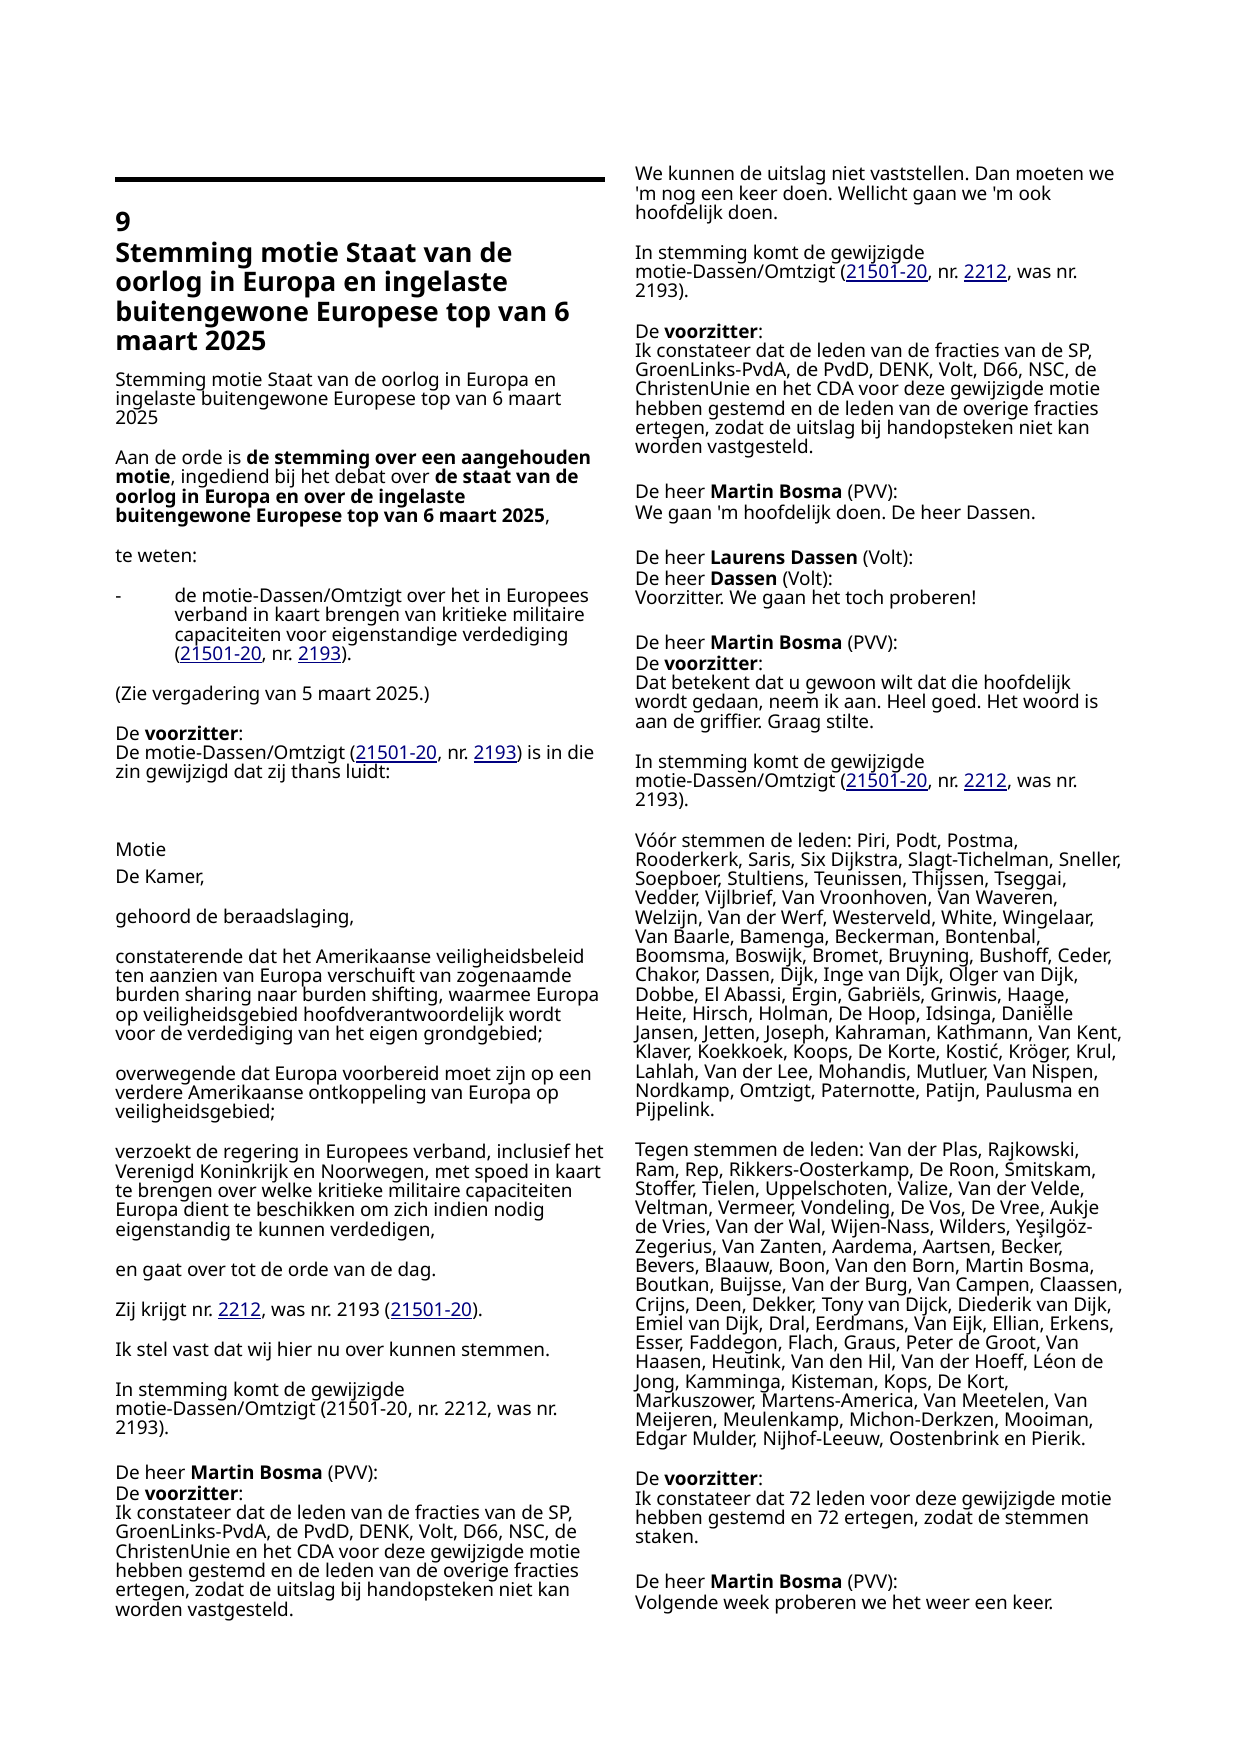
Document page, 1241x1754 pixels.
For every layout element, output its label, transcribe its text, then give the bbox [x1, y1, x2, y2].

text De heer Martin Bosma (PVV): [635, 1568, 1125, 1594]
text Stemming motie Staat van de oorlog in Europa en ingelaste buitengewone Europese top van 6 maart 2025 [115, 371, 605, 428]
text Tegen stemmen de leden: Van der Plas, Rajkowski, Ram, Rep, Rikkers-Oosterkamp, De Roon, Smitskam, Stoffer, Tielen, Uppelschoten, Valize, Van der Velde, Veltman, Vermeer, Vondeling, De Vos, De Vree, Aukje de Vries, Van der Wal, Wijen-Nass, Wilders, Yeşilgöz-Zegerius, Van Zanten, Aardema, Aartsen, Becker, Bevers, Blaauw, Boon, Van den Born, Martin Bosma, Boutkan, Buijsse, Van der Burg, Van Campen, Claassen, Crijns, Deen, Dekker, Tony van Dijck, Diederik van Dijk, Emiel van Dijk, Dral, Eerdmans, Van Eijk, Ellian, Erkens, Esser, Faddegon, Flach, Graus, Peter de Groot, Van Haasen, Heutink, Van den Hil, Van der Hoeff, Léon de Jong, Kamminga, Kisteman, Kops, De Kort, Markuszower, Martens-America, Van Meetelen, Van Meijeren, Meulenkamp, Michon-Derkzen, Mooiman, Edgar Mulder, Nijhof-Leeuw, Oostenbrink en Pierik. [635, 1141, 1125, 1450]
text De motie-Dassen/Omtzigt (21501-20, nr. 2193) is in die zin gewijzigd dat zij thans luidt: [115, 744, 605, 783]
text De voorzitter: [635, 1470, 1125, 1490]
text te weten: [115, 547, 605, 566]
text Dat betekent dat u gewoon wilt dat die hoofdelijk wordt gedaan, neem ik aan. Heel goed. Het woord is aan de griffier. Graag stilte. [635, 674, 1125, 732]
text De heer Martin Bosma (PVV): [635, 629, 1125, 655]
text De voorzitter: [115, 725, 605, 744]
text De heer Dassen (Volt): [635, 570, 1125, 589]
text Zij krijgt nr. 2212, was nr. 2193 (21501-20). [115, 1301, 605, 1320]
text In stemming komt de gewijzigde motie-Dassen/Omtzigt (21501-20, nr. 2212, was nr. 2193). [635, 244, 1125, 302]
text De heer Laurens Dassen (Volt): [635, 544, 1125, 570]
text De voorzitter: [635, 323, 1125, 342]
text Ik constateer dat de leden van de fracties van de SP, GroenLinks-PvdA, de PvdD, DENK, Volt, D66, NSC, de ChristenUnie en het CDA voor deze gewijzigde motie hebben gestemd en de leden van de overige fracties ertegen, zodat de uitslag bij handopsteken niet kan worden vastgesteld. [115, 1504, 605, 1620]
text Stemming motie Staat van de oorlog in Europa en ingelaste buitengewone Europese top van 6 maart 2025 [115, 239, 605, 371]
text Ik stel vast dat wij hier nu over kunnen stemmen. [115, 1341, 605, 1360]
text Aan de orde is de stemming over een aangehouden motie, ingediend bij het debat over de staat van de oorlog in Europa en over de ingelaste buitengewone Europese top van 6 maart 2025, [115, 449, 605, 526]
text De heer Martin Bosma (PVV): [115, 1459, 605, 1485]
text Voorzitter. We gaan het toch proberen! [635, 589, 1125, 608]
text Motie [115, 836, 605, 862]
text Vóór stemmen de leden: Piri, Podt, Postma, Rooderkerk, Saris, Six Dijkstra, Slagt-Tichelman, Sneller, Soepboer, Stultiens, Teunissen, Thijssen, Tseggai, Vedder, Vijlbrief, Van Vroonhoven, Van Waveren, Welzijn, Van der Werf, Westerveld, White, Wingelaar, Van Baarle, Bamenga, Beckerman, Bontenbal, Boomsma, Boswijk, Bromet, Bruyning, Bushoff, Ceder, Chakor, Dassen, Dijk, Inge van Dijk, Olger van Dijk, Dobbe, El Abassi, Ergin, Gabriëls, Grinwis, Haage, Heite, Hirsch, Holman, De Hoop, Idsinga, Daniëlle Jansen, Jetten, Joseph, Kahraman, Kathmann, Van Kent, Klaver, Koekkoek, Koops, De Korte, Kostić, Kröger, Krul, Lahlah, Van der Lee, Mohandis, Mutluer, Van Nispen, Nordkamp, Omtzigt, Paternotte, Patijn, Paulusma en Pijpelink. [635, 832, 1125, 1121]
text Volgende week proberen we het weer een keer. [635, 1594, 1125, 1613]
text constaterende dat het Amerikaanse veiligheidsbeleid ten aanzien van Europa verschuift van zogenaamde burden sharing naar burden shifting, waarmee Europa op veiligheidsgebied hoofdverantwoordelijk wordt voor de verdediging van het eigen grondgebied; [115, 948, 605, 1044]
text (Zie vergadering van 5 maart 2025.) [115, 685, 605, 704]
text De heer Martin Bosma (PVV): [635, 478, 1125, 504]
text verzoekt de regering in Europees verband, inclusief het Verenigd Koninkrijk en Noorwegen, met spoed in kaart te brengen over welke kritieke militaire capaciteiten Europa dient te beschikken om zich indien nodig eigenstandig te kunnen verdedigen, [115, 1143, 605, 1240]
text Ik constateer dat 72 leden voor deze gewijzigde motie hebben gestemd en 72 ertegen, zodat de stemmen staken. [635, 1490, 1125, 1547]
text We kunnen de uitslag niet vaststellen. Dan moeten we 'm nog een keer doen. Wellicht gaan we 'm ook hoofdelijk doen. [635, 165, 1125, 223]
text overwegende dat Europa voorbereid moet zijn op een verdere Amerikaanse ontkoppeling van Europa op veiligheidsgebied; [115, 1065, 605, 1123]
text De Kamer, [115, 868, 605, 887]
text De voorzitter: [635, 655, 1125, 674]
text 9 [115, 203, 605, 239]
text In stemming komt de gewijzigde motie-Dassen/Omtzigt (21501-20, nr. 2212, was nr. 2193). [635, 753, 1125, 811]
text Ik constateer dat de leden van de fracties van de SP, GroenLinks-PvdA, de PvdD, DENK, Volt, D66, NSC, de ChristenUnie en het CDA voor deze gewijzigde motie hebben gestemd en de leden van de overige fracties ertegen, zodat de uitslag bij handopsteken niet kan worden vastgesteld. [635, 342, 1125, 457]
list de motie-Dassen/Omtzigt over het in Europees verband in kaart brengen van kritieke militaire capaciteiten voor eigenstandige verdediging (21501-20, nr. 2193). [115, 587, 605, 664]
text In stemming komt de gewijzigde motie-Dassen/Omtzigt (21501-20, nr. 2212, was nr. 2193). [115, 1381, 605, 1438]
text De voorzitter: [115, 1485, 605, 1504]
text en gaat over tot de orde van de dag. [115, 1261, 605, 1280]
text We gaan 'm hoofdelijk doen. De heer Dassen. [635, 504, 1125, 523]
text gehoord de beraadslaging, [115, 908, 605, 927]
